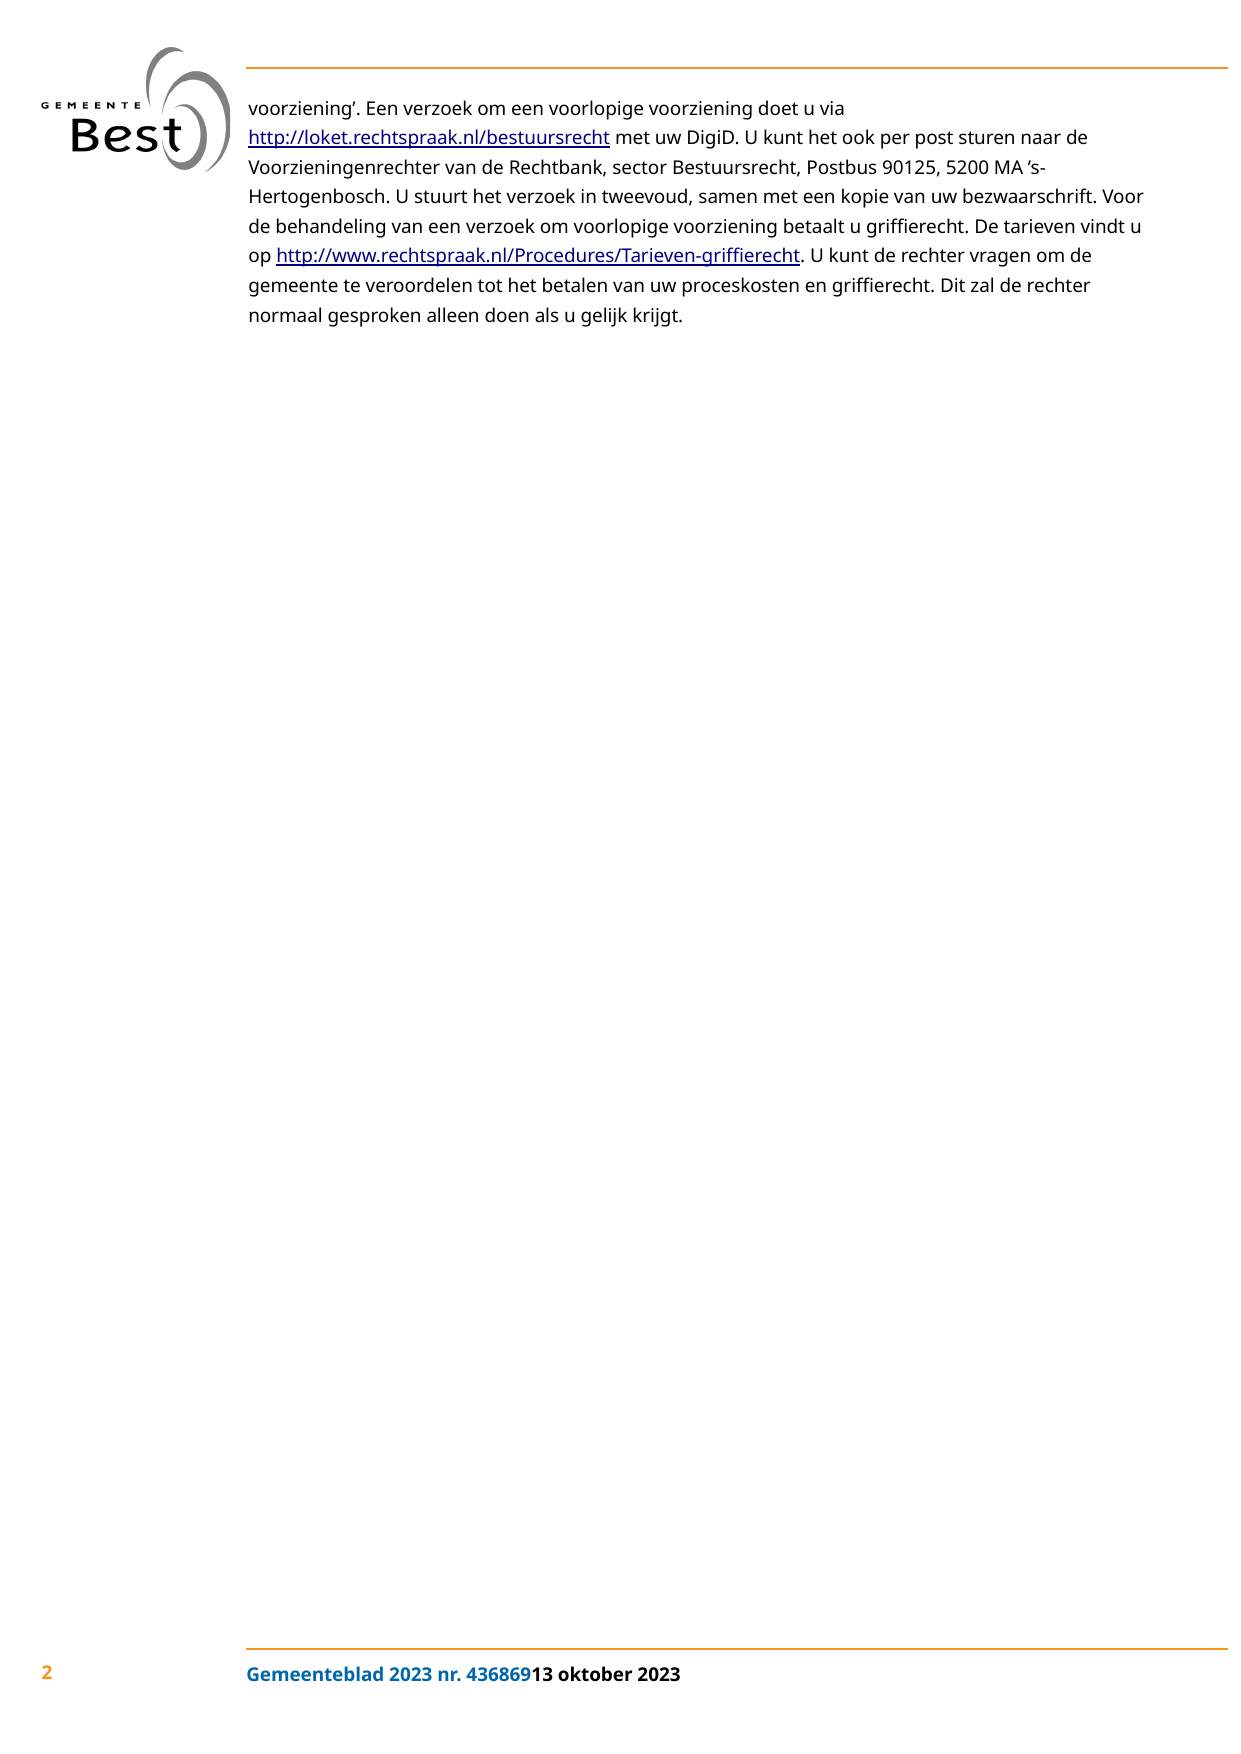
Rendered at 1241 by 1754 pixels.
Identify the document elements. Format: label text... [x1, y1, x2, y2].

picture [41, 47, 231, 172]
text voorziening’. Een verzoek om een voorlopige voorziening doet u via http://loket.rechtspraak.nl/bestuursrecht met uw DigiD. U kunt het ook per post sturen naar de Voorzieningenrechter van de Rechtbank, sector Bestuursrecht, Postbus 90125, 5200 MA ’s-Hertogenbosch. U stuurt het verzoek in tweevoud, samen met een kopie van uw bezwaarschrift. Voor de behandeling van een verzoek om voorlopige voorziening betaalt u griffierecht. De tarieven vindt u op http://www.rechtspraak.nl/Procedures/Tarieven-griffierecht. U kunt de rechter vragen om de gemeente te veroordelen tot het betalen van uw proceskosten en griffierecht. Dit zal de rechter normaal gesproken alleen doen als u gelijk krijgt. [248, 95, 1152, 328]
